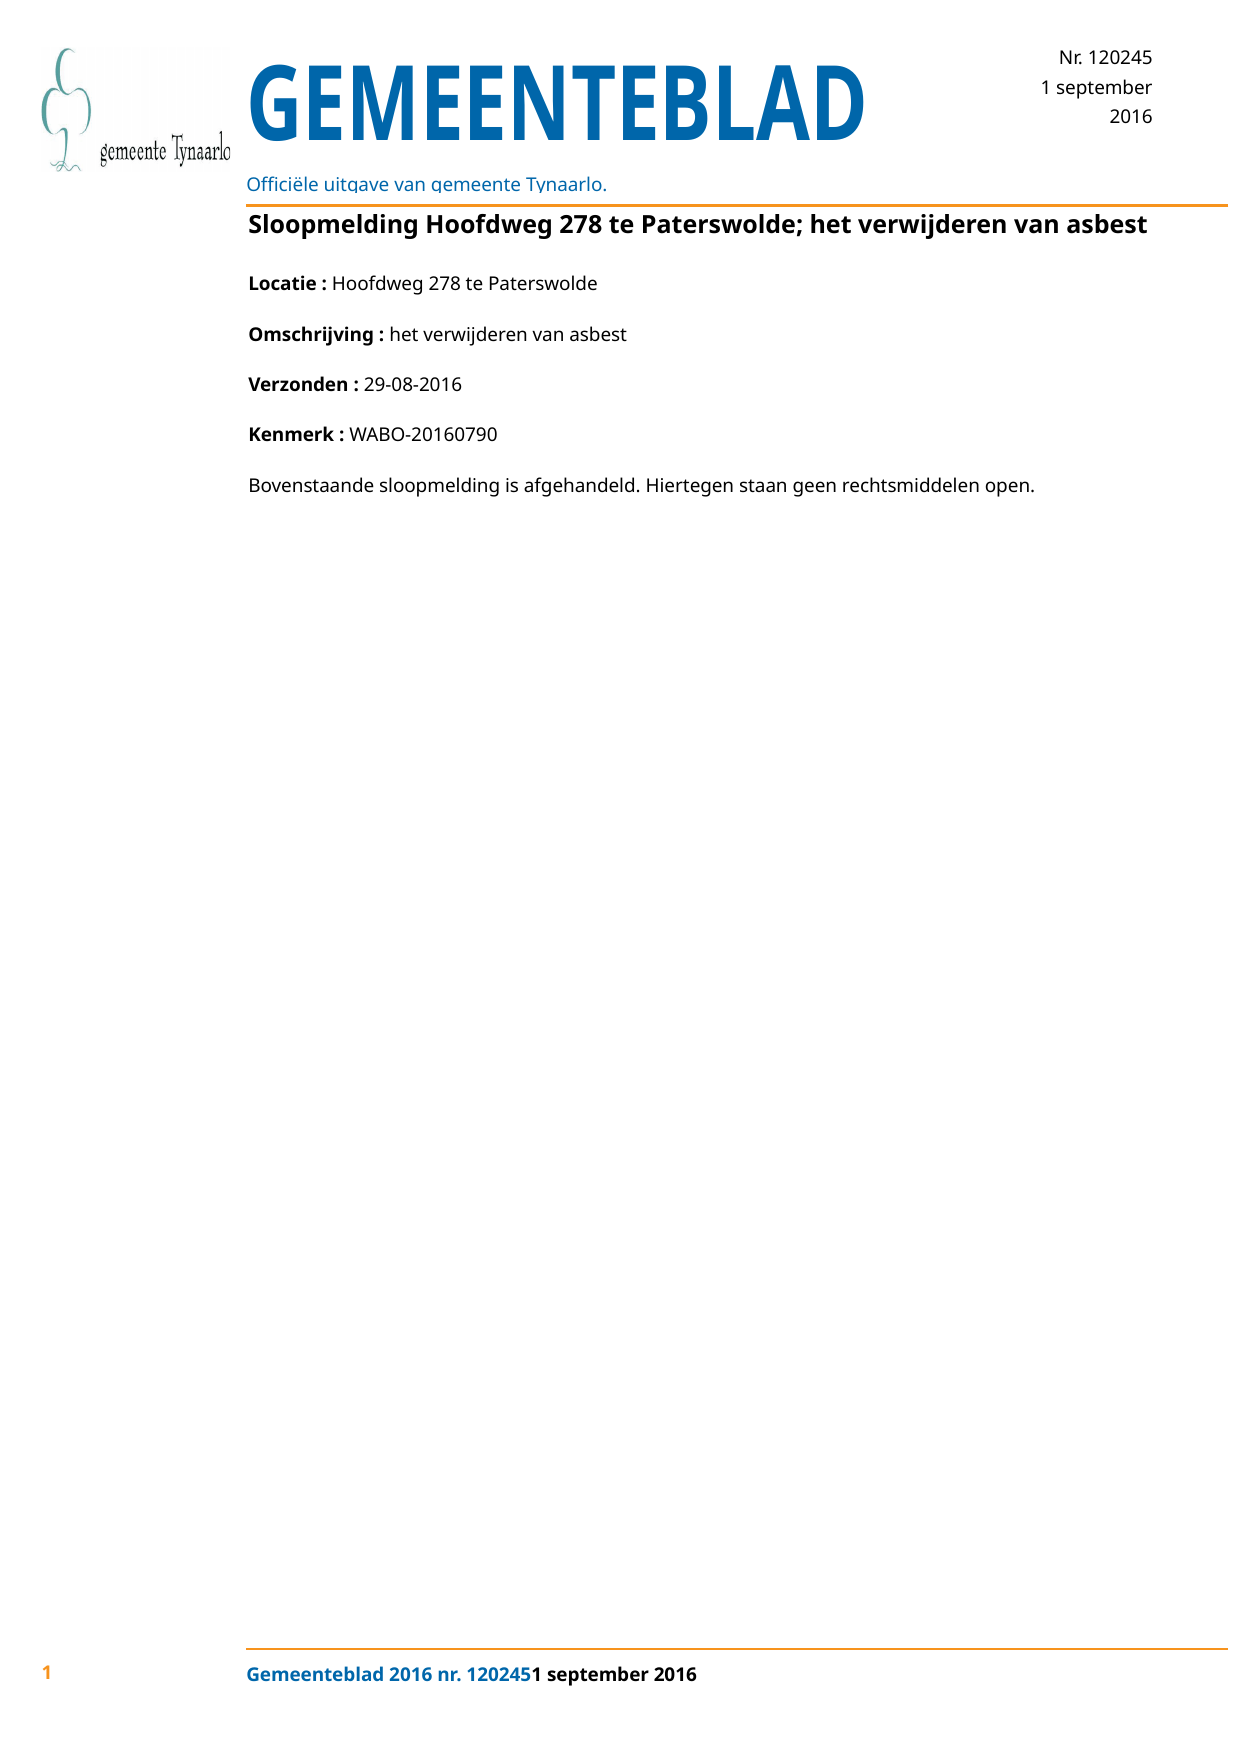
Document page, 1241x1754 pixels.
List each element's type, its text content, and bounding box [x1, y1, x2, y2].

text Sloopmelding Hoofdweg 278 te Paterswolde; het verwijderen van asbest [248, 207, 1152, 241]
picture [41, 47, 231, 172]
text Omschrijving : het verwijderen van asbest [248, 321, 1152, 346]
text Bovenstaande sloopmelding is afgehandeld. Hiertegen staan geen rechtsmiddelen open. [248, 472, 1152, 498]
text Kenmerk : WABO-20160790 [248, 422, 1152, 447]
text Locatie : Hoofdweg 278 te Paterswolde [248, 270, 1152, 296]
text Verzonden : 29-08-2016 [248, 371, 1152, 397]
